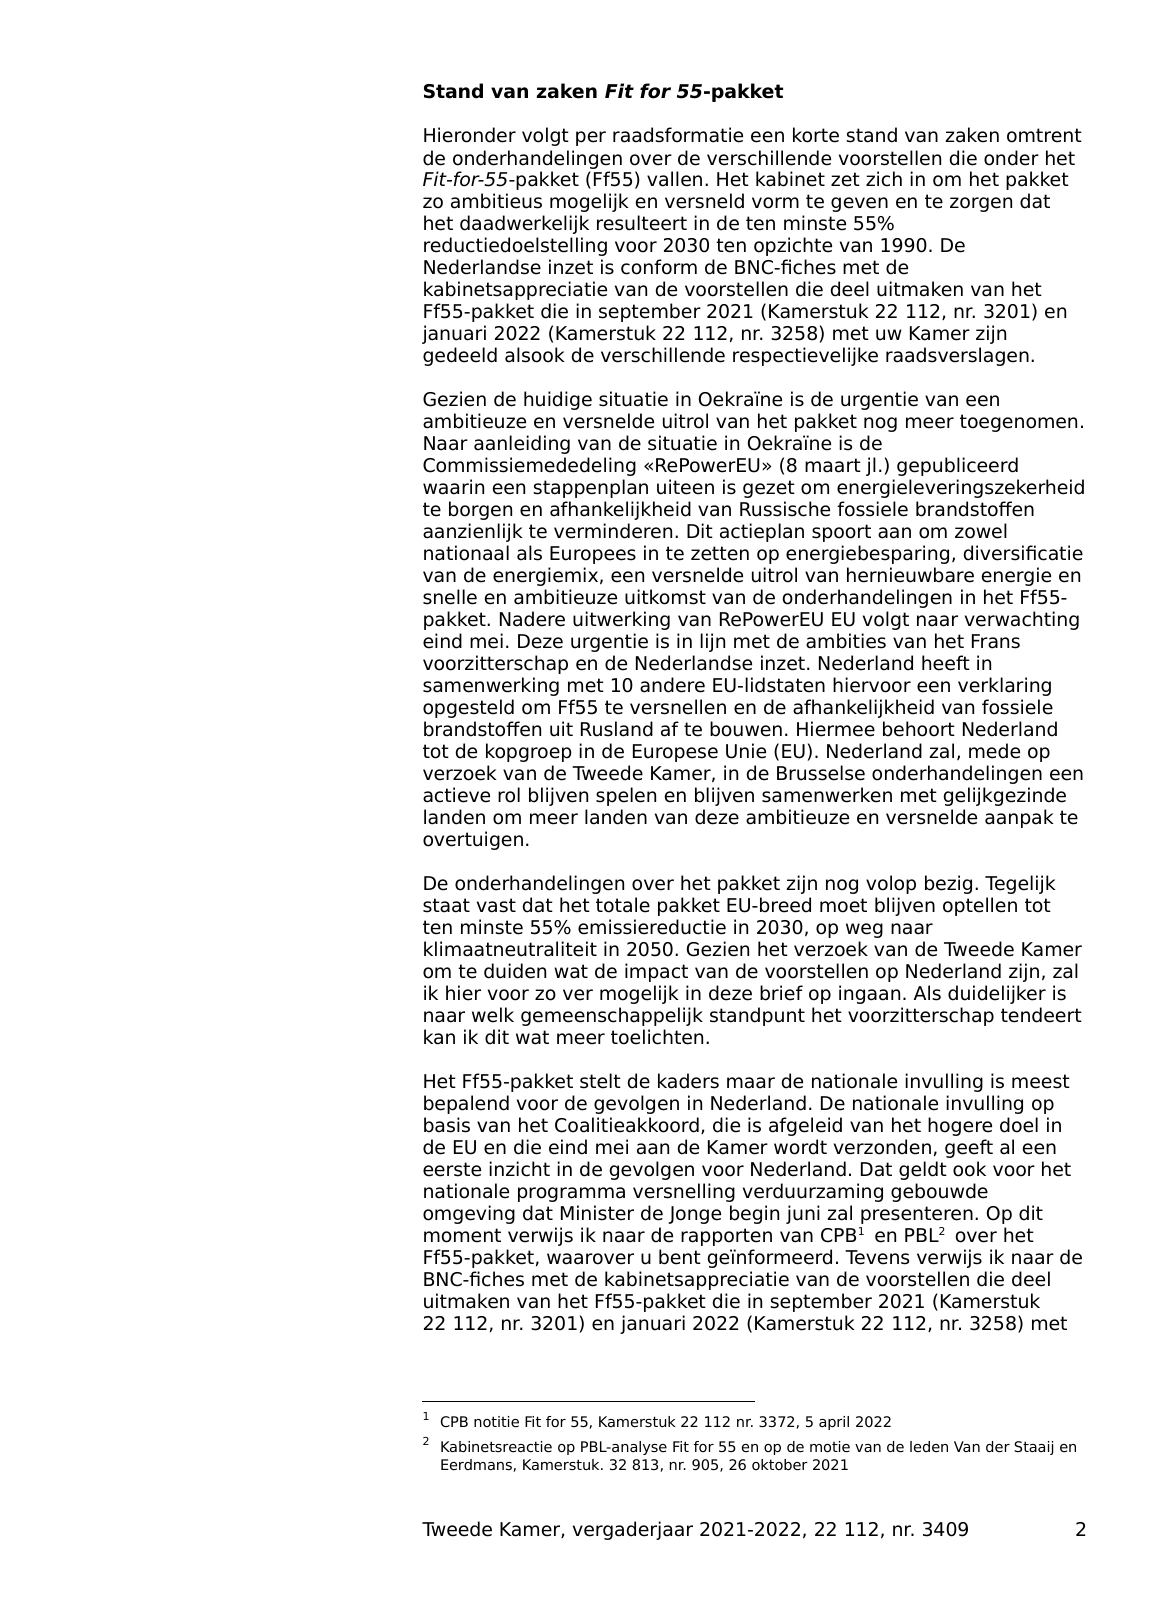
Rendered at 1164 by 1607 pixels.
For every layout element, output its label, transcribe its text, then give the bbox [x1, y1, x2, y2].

text Gezien de huidige situatie in Oekraïne is de urgentie van een ambitieuze en versnelde uitrol van het pakket nog meer toegenomen. Naar aanleiding van de situatie in Oekraïne is de Commissiemededeling «RePowerEU» (8 maart jl.) gepubliceerd waarin een stappenplan uiteen is gezet om energieleveringszekerheid te borgen en afhankelijkheid van Russische fossiele brandstoffen aanzienlijk te verminderen. Dit actieplan spoort aan om zowel nationaal als Europees in te zetten op energiebesparing, diversificatie van de energiemix, een versnelde uitrol van hernieuwbare energie en snelle en ambitieuze uitkomst van de onderhandelingen in het Ff55-pakket. Nadere uitwerking van RePowerEU EU volgt naar verwachting eind mei. Deze urgentie is in lijn met de ambities van het Frans voorzitterschap en de Nederlandse inzet. Nederland heeft in samenwerking met 10 andere EU-lidstaten hiervoor een verklaring opgesteld om Ff55 te versnellen en de afhankelijkheid van fossiele brandstoffen uit Rusland af te bouwen. Hiermee behoort Nederland tot de kopgroep in de Europese Unie (EU). Nederland zal, mede op verzoek van de Tweede Kamer, in de Brusselse onderhandelingen een actieve rol blijven spelen en blijven samenwerken met gelijkgezinde landen om meer landen van deze ambitieuze en versnelde aanpak te overtuigen. [422, 389, 1087, 851]
text Kabinetsreactie op PBL-analyse Fit for 55 en op de motie van de leden Van der Staaij en Eerdmans, Kamerstuk. 32 813, nr. 905, 26 oktober 2021 [422, 1435, 1087, 1474]
subtitle Stand van zaken Fit for 55-pakket [422, 81, 1087, 103]
text CPB notitie Fit for 55, Kamerstuk 22 112 nr. 3372, 5 april 2022 [422, 1410, 1087, 1432]
text De onderhandelingen over het pakket zijn nog volop bezig. Tegelijk staat vast dat het totale pakket EU-breed moet blijven optellen tot ten minste 55% emissiereductie in 2030, op weg naar klimaatneutraliteit in 2050. Gezien het verzoek van de Tweede Kamer om te duiden wat de impact van de voorstellen op Nederland zijn, zal ik hier voor zo ver mogelijk in deze brief op ingaan. Als duidelijker is naar welk gemeenschappelijk standpunt het voorzitterschap tendeert kan ik dit wat meer toelichten. [422, 873, 1087, 1049]
text Het Ff55-pakket stelt de kaders maar de nationale invulling is meest bepalend voor de gevolgen in Nederland. De nationale invulling op basis van het Coalitieakkoord, die is afgeleid van het hogere doel in de EU en die eind mei aan de Kamer wordt verzonden, geeft al een eerste inzicht in de gevolgen voor Nederland. Dat geldt ook voor het nationale programma versnelling verduurzaming gebouwde omgeving dat Minister de Jonge begin juni zal presenteren. Op dit moment verwijs ik naar de rapporten van CPB en PBL over het Ff55-pakket, waarover u bent geïnformeerd. Tevens verwijs ik naar de BNC-fiches met de kabinetsappreciatie van de voorstellen die deel uitmaken van het Ff55-pakket die in september 2021 (Kamerstuk 22 112, nr. 3201) en januari 2022 (Kamerstuk 22 112, nr. 3258) met [422, 1071, 1087, 1335]
text Hieronder volgt per raadsformatie een korte stand van zaken omtrent de onderhandelingen over de verschillende voorstellen die onder het Fit-for-55-pakket (Ff55) vallen. Het kabinet zet zich in om het pakket zo ambitieus mogelijk en versneld vorm te geven en te zorgen dat het daadwerkelijk resulteert in de ten minste 55% reductiedoelstelling voor 2030 ten opzichte van 1990. De Nederlandse inzet is conform de BNC-fiches met de kabinetsappreciatie van de voorstellen die deel uitmaken van het Ff55-pakket die in september 2021 (Kamerstuk 22 112, nr. 3201) en januari 2022 (Kamerstuk 22 112, nr. 3258) met uw Kamer zijn gedeeld alsook de verschillende respectievelijke raadsverslagen. [422, 125, 1087, 367]
